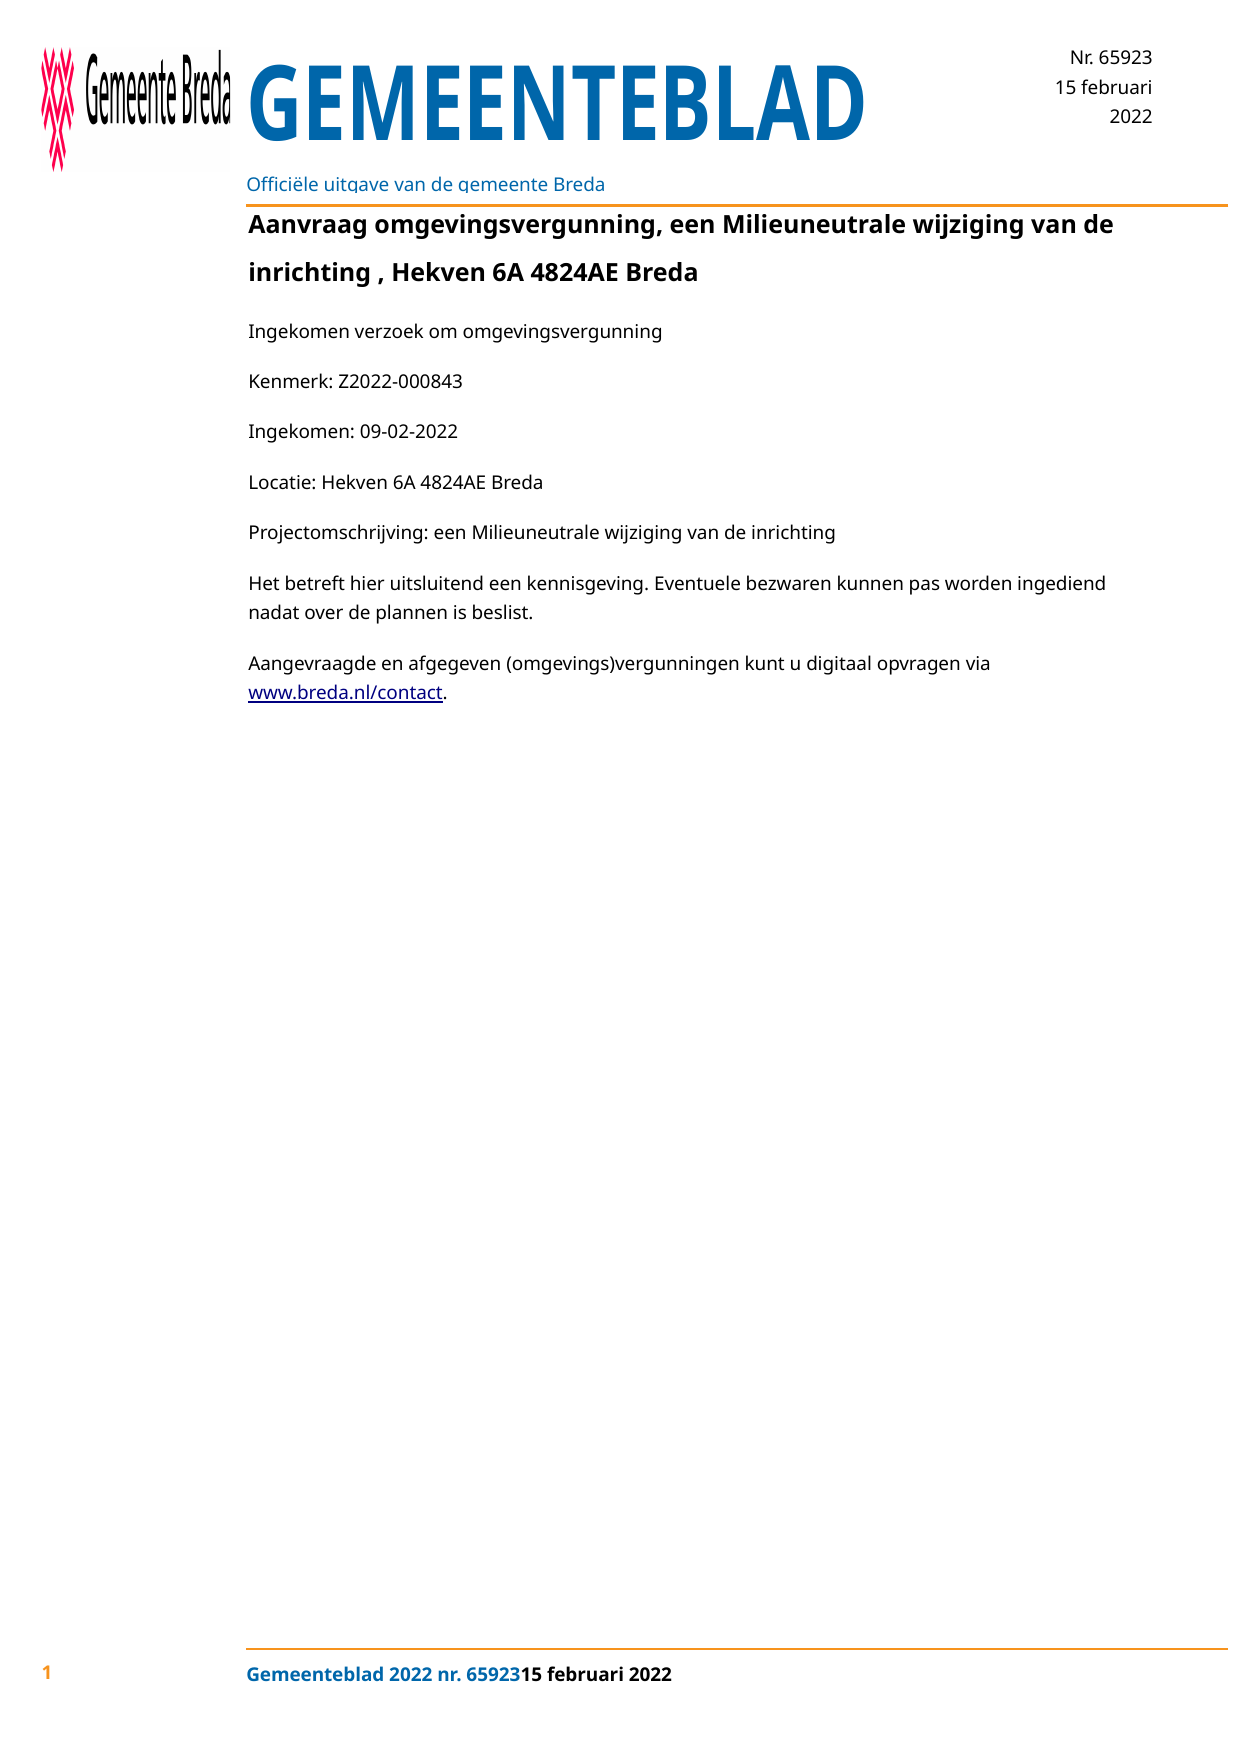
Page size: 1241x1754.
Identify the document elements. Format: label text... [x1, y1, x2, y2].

text Aanvraag omgevingsvergunning, een Milieuneutrale wijziging van de inrichting , Hekven 6A 4824AE Breda [248, 207, 1152, 288]
text Aangevraagde en afgegeven (omgevings)vergunningen kunt u digitaal opvragen via www.breda.nl/contact. [248, 650, 1152, 705]
text Het betreft hier uitsluitend een kennisgeving. Eventuele bezwaren kunnen pas worden ingediend nadat over de plannen is beslist. [248, 570, 1152, 625]
text Ingekomen: 09-02-2022 [248, 419, 1152, 444]
text Ingekomen verzoek om omgevingsvergunning [248, 318, 1152, 344]
text Kenmerk: Z2022-000843 [248, 368, 1152, 394]
text Projectomschrijving: een Milieuneutrale wijziging van de inrichting [248, 519, 1152, 545]
text Locatie: Hekven 6A 4824AE Breda [248, 469, 1152, 495]
picture [41, 47, 231, 172]
